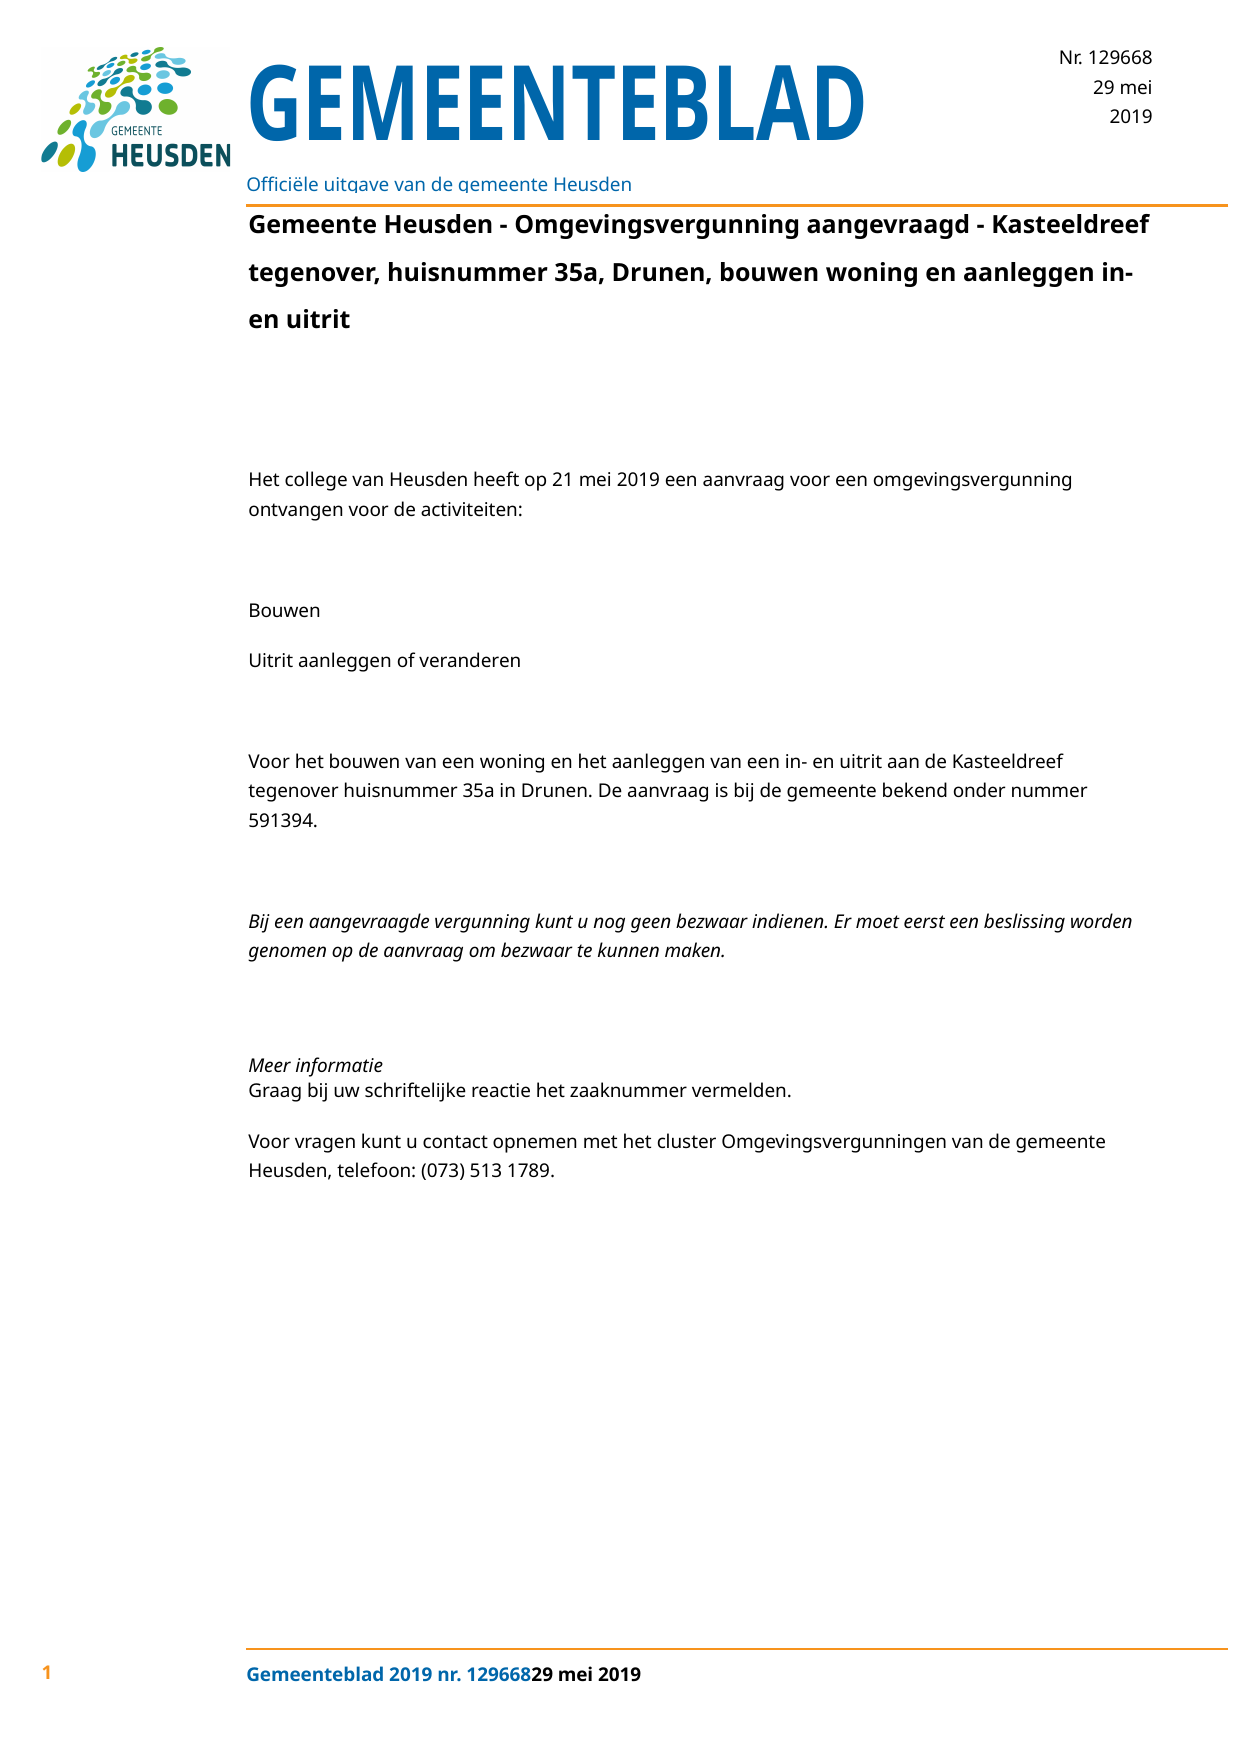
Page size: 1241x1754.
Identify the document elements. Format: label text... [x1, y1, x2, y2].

text Voor het bouwen van een woning en het aanleggen van een in- en uitrit aan de Kasteeldreef tegenover huisnummer 35a in Drunen. De aanvraag is bij de gemeente bekend onder nummer 591394. [248, 748, 1152, 833]
text Meer informatie [248, 1052, 1152, 1078]
picture [41, 47, 231, 172]
text Bouwen [248, 597, 1152, 622]
text Gemeente Heusden - Omgevingsvergunning aangevraagd - Kasteeldreef tegenover, huisnummer 35a, Drunen, bouwen woning en aanleggen in- en uitrit [248, 207, 1152, 336]
text Voor vragen kunt u contact opnemen met het cluster Omgevingsvergunningen van de gemeente Heusden, telefoon: (073) 513 1789. [248, 1128, 1152, 1183]
text Uitrit aanleggen of veranderen [248, 647, 1152, 673]
text Bij een aangevraagde vergunning kunt u nog geen bezwaar indienen. Er moet eerst een beslissing worden genomen op de aanvraag om bezwaar te kunnen maken. [248, 908, 1152, 963]
text Het college van Heusden heeft op 21 mei 2019 een aanvraag voor een omgevingsvergunning ontvangen voor de activiteiten: [248, 466, 1152, 522]
text Graag bij uw schriftelijke reactie het zaaknummer vermelden. [248, 1078, 1152, 1103]
